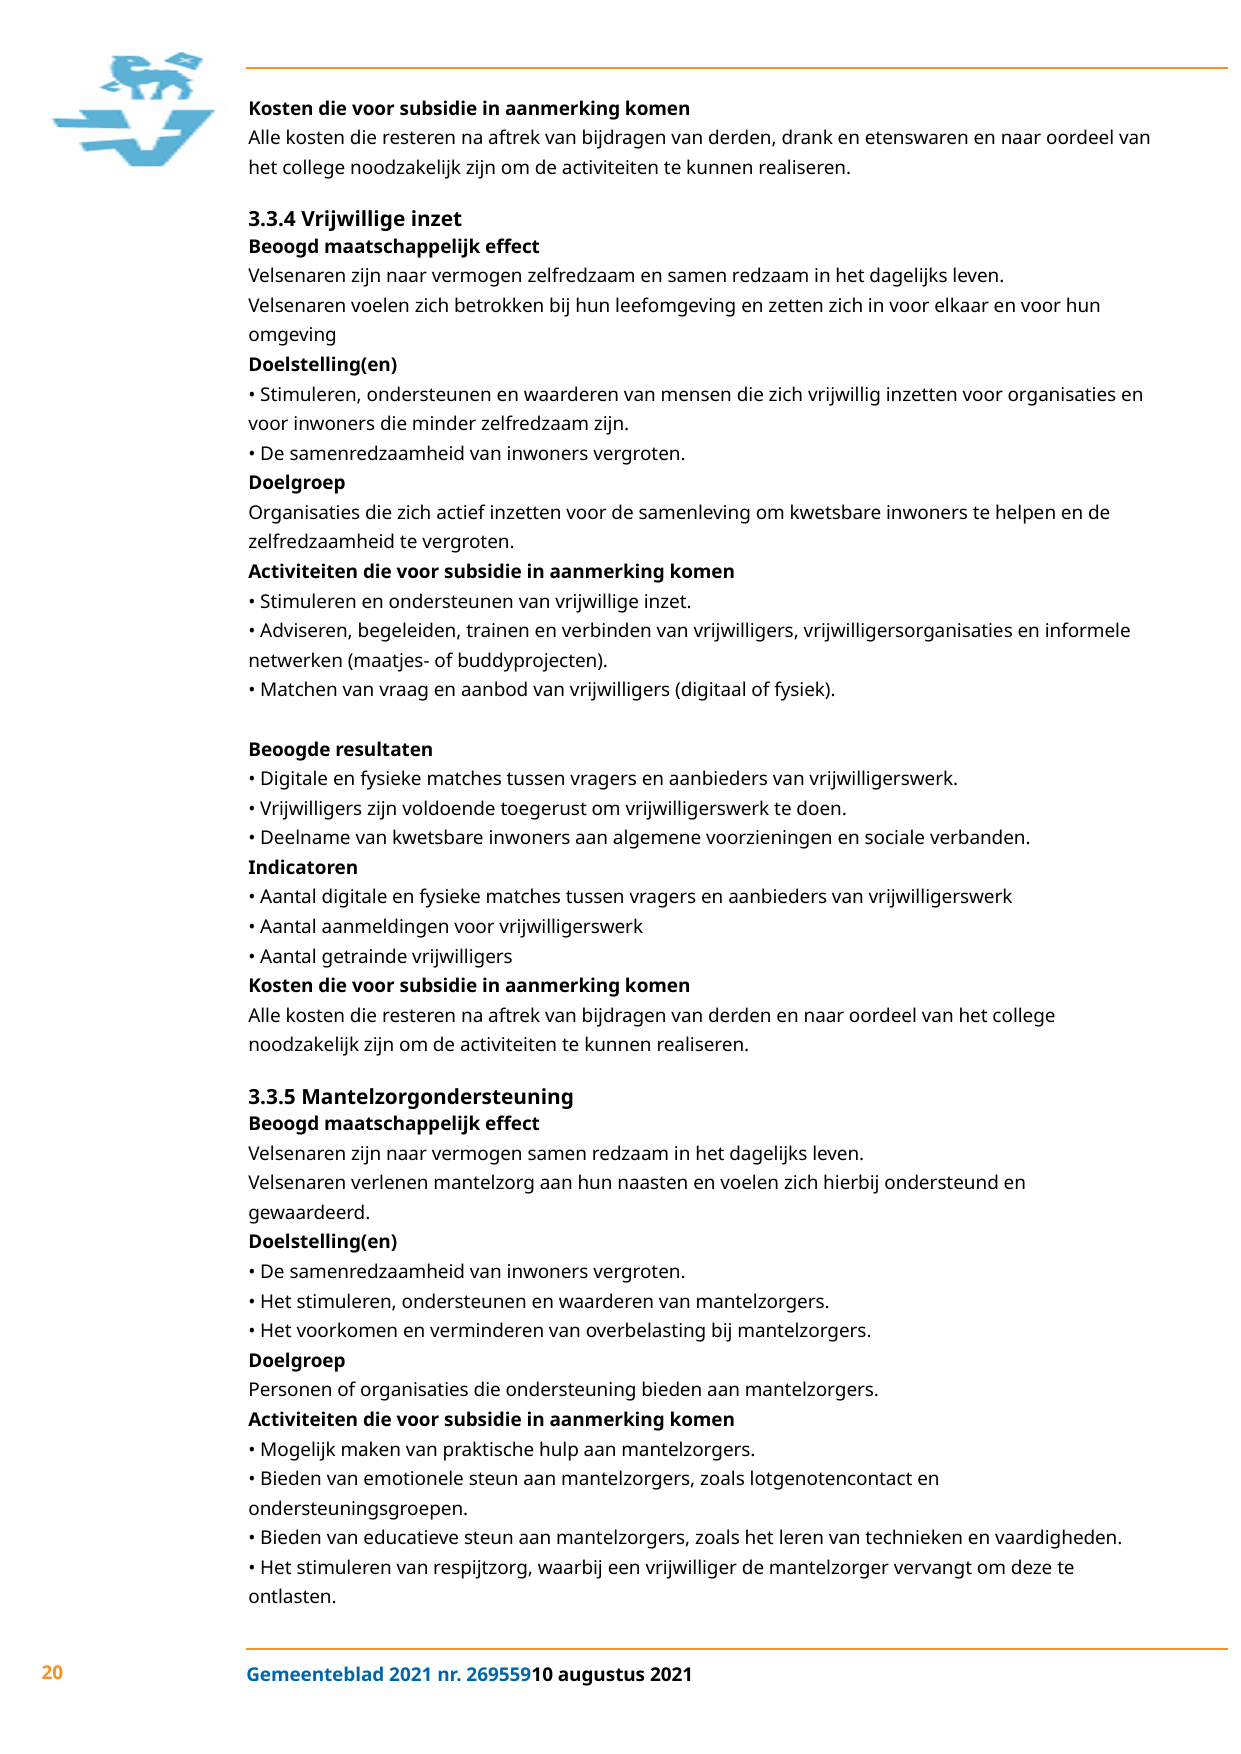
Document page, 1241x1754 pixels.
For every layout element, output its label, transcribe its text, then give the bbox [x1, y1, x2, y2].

text • Mogelijk maken van praktische hulp aan mantelzorgers. [248, 1436, 1152, 1462]
text • Bieden van emotionele steun aan mantelzorgers, zoals lotgenotencontact en ondersteuningsgroepen. [248, 1465, 1152, 1521]
text • De samenredzaamheid van inwoners vergroten. [248, 440, 1152, 466]
text Personen of organisaties die ondersteuning bieden aan mantelzorgers. [248, 1377, 1152, 1402]
text • Bieden van educatieve steun aan mantelzorgers, zoals het leren van technieken en vaardigheden. [248, 1524, 1152, 1550]
text • Het voorkomen en verminderen van overbelasting bij mantelzorgers. [248, 1317, 1152, 1343]
text • Vrijwilligers zijn voldoende toegerust om vrijwilligerswerk te doen. [248, 795, 1152, 821]
text Activiteiten die voor subsidie in aanmerking komen [248, 558, 1152, 584]
text • Adviseren, begeleiden, trainen en verbinden van vrijwilligers, vrijwilligersorganisaties en informele netwerken (maatjes- of buddyprojecten). [248, 617, 1152, 673]
text • Stimuleren en ondersteunen van vrijwillige inzet. [248, 588, 1152, 613]
text • Matchen van vraag en aanbod van vrijwilligers (digitaal of fysiek). [248, 677, 1152, 702]
text Alle kosten die resteren na aftrek van bijdragen van derden en naar oordeel van het college noodzakelijk zijn om de activiteiten te kunnen realiseren. [248, 1002, 1152, 1057]
text • De samenredzaamheid van inwoners vergroten. [248, 1258, 1152, 1284]
text • Aantal digitale en fysieke matches tussen vragers en aanbieders van vrijwilligerswerk [248, 884, 1152, 909]
text • Stimuleren, ondersteunen en waarderen van mensen die zich vrijwillig inzetten voor organisaties en voor inwoners die minder zelfredzaam zijn. [248, 381, 1152, 436]
text Beoogd maatschappelijk effect [248, 1110, 1152, 1136]
text • Aantal aanmeldingen voor vrijwilligerswerk [248, 913, 1152, 939]
text Alle kosten die resteren na aftrek van bijdragen van derden, drank en etenswaren en naar oordeel van het college noodzakelijk zijn om de activiteiten te kunnen realiseren. [248, 124, 1152, 180]
text Velsenaren zijn naar vermogen zelfredzaam en samen redzaam in het dagelijks leven. [248, 262, 1152, 288]
text • Het stimuleren van respijtzorg, waarbij een vrijwilliger de mantelzorger vervangt om deze te ontlasten. [248, 1554, 1152, 1609]
text • Aantal getrainde vrijwilligers [248, 943, 1152, 968]
text • Deelname van kwetsbare inwoners aan algemene voorzieningen en sociale verbanden. [248, 824, 1152, 850]
text Velsenaren voelen zich betrokken bij hun leefomgeving en zetten zich in voor elkaar en voor hun omgeving [248, 292, 1152, 347]
text Beoogde resultaten [248, 736, 1152, 761]
text 3.3.5 Mantelzorgondersteuning [248, 1082, 1152, 1110]
text 3.3.4 Vrijwillige inzet [248, 204, 1152, 233]
text Indicatoren [248, 854, 1152, 880]
text Organisaties die zich actief inzetten voor de samenleving om kwetsbare inwoners te helpen en de zelfredzaamheid te vergroten. [248, 499, 1152, 554]
text Doelgroep [248, 469, 1152, 495]
text Beoogd maatschappelijk effect [248, 233, 1152, 258]
text Doelstelling(en) [248, 1229, 1152, 1254]
text Doelstelling(en) [248, 351, 1152, 377]
text Kosten die voor subsidie in aanmerking komen [248, 972, 1152, 998]
text Velsenaren verlenen mantelzorg aan hun naasten en voelen zich hierbij ondersteund en gewaardeerd. [248, 1169, 1152, 1225]
text Velsenaren zijn naar vermogen samen redzaam in het dagelijks leven. [248, 1140, 1152, 1166]
picture [41, 47, 231, 172]
text • Digitale en fysieke matches tussen vragers en aanbieders van vrijwilligerswerk. [248, 765, 1152, 791]
text • Het stimuleren, ondersteunen en waarderen van mantelzorgers. [248, 1288, 1152, 1314]
text Kosten die voor subsidie in aanmerking komen [248, 95, 1152, 121]
text Doelgroep [248, 1347, 1152, 1373]
text Activiteiten die voor subsidie in aanmerking komen [248, 1406, 1152, 1432]
